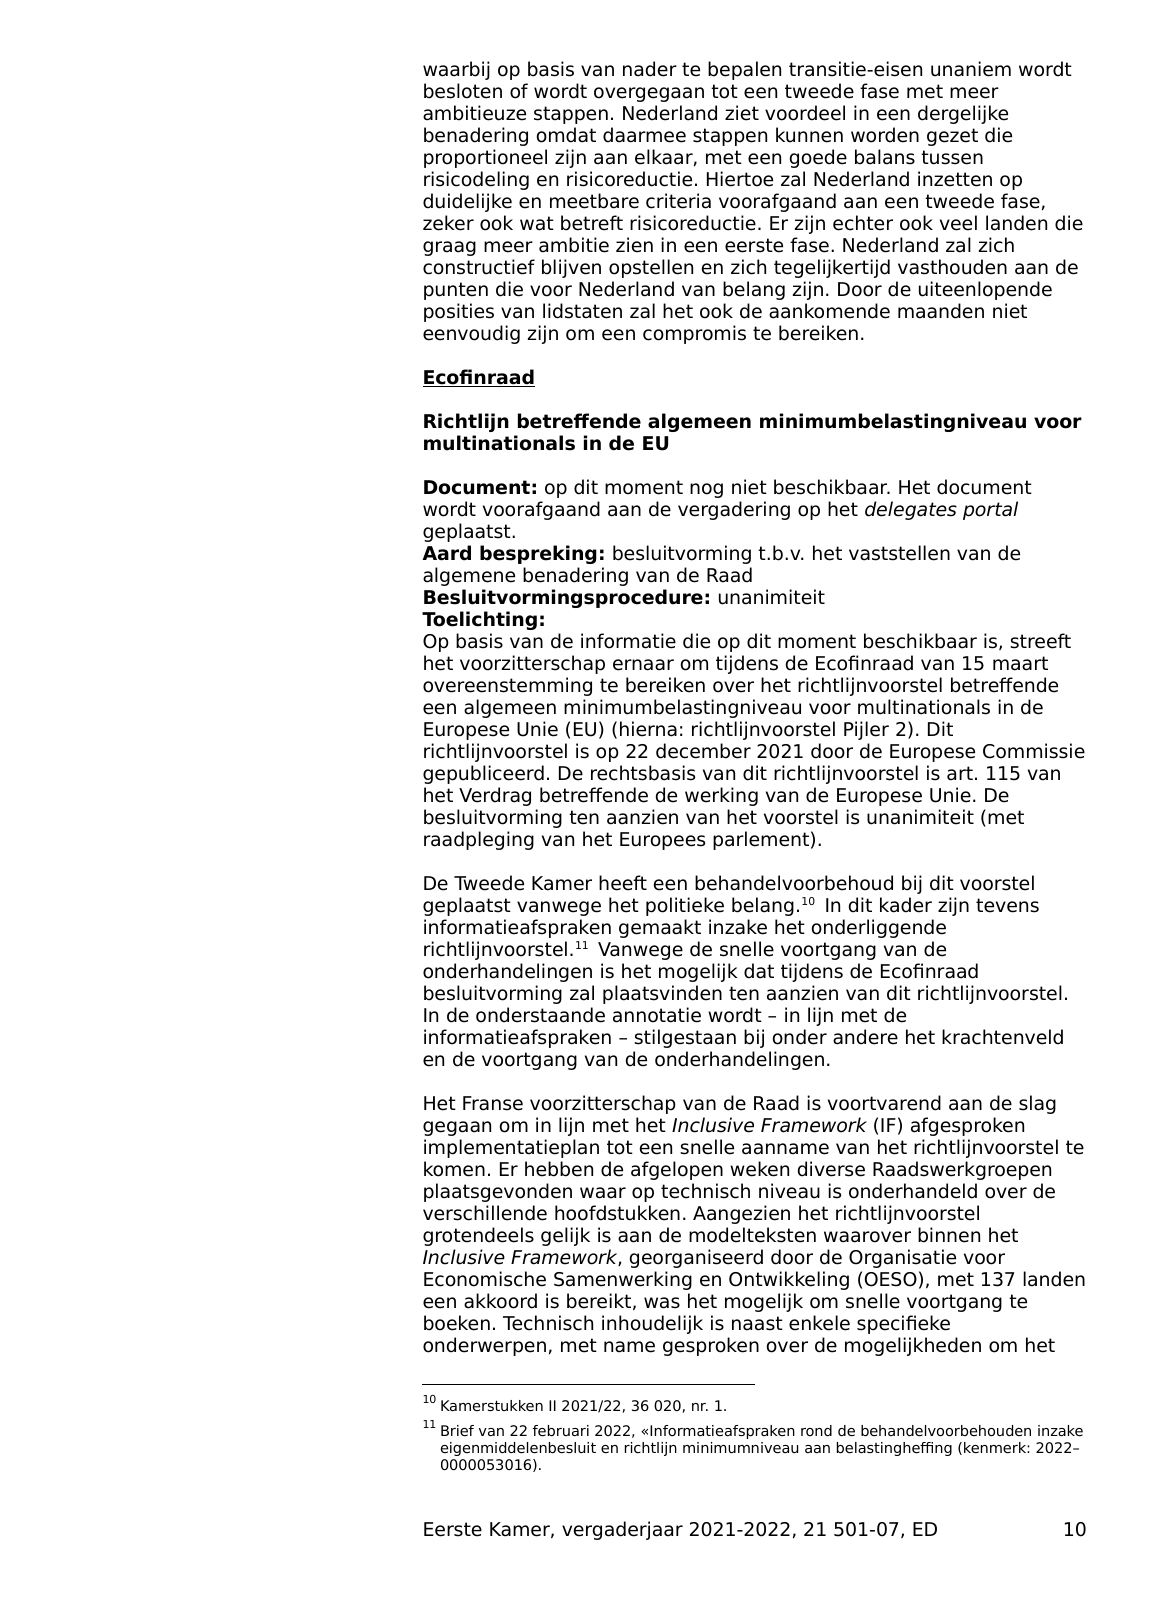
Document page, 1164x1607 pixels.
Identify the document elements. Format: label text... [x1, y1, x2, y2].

text De Tweede Kamer heeft een behandelvoorbehoud bij dit voorstel geplaatst vanwege het politieke belang. In dit kader zijn tevens informatieafspraken gemaakt inzake het onderliggende richtlijnvoorstel. Vanwege de snelle voortgang van de onderhandelingen is het mogelijk dat tijdens de Ecofinraad besluitvorming zal plaatsvinden ten aanzien van dit richtlijnvoorstel. In de onderstaande annotatie wordt – in lijn met de informatieafspraken – stilgestaan bij onder andere het krachtenveld en de voortgang van de onderhandelingen. [422, 873, 1087, 1071]
text Toelichting: [422, 609, 1087, 631]
text Kamerstukken II 2021/22, 36 020, nr. 1. [422, 1393, 1087, 1416]
text Document: op dit moment nog niet beschikbaar. Het document wordt voorafgaand aan de vergadering op het delegates portal geplaatst. [422, 477, 1087, 543]
subtitle Ecofinraad [422, 367, 1087, 389]
subtitle Richtlijn betreffende algemeen minimumbelastingniveau voor multinationals in de EU [422, 411, 1087, 455]
text Brief van 22 februari 2022, «Informatieafspraken rond de behandelvoorbehouden inzake eigenmiddelenbesluit en richtlijn minimumniveau aan belastingheffing (kenmerk: 2022–0000053016). [422, 1418, 1087, 1474]
text Het Franse voorzitterschap van de Raad is voortvarend aan de slag gegaan om in lijn met het Inclusive Framework (IF) afgesproken implementatieplan tot een snelle aanname van het richtlijnvoorstel te komen. Er hebben de afgelopen weken diverse Raadswerkgroepen plaatsgevonden waar op technisch niveau is onderhandeld over de verschillende hoofdstukken. Aangezien het richtlijnvoorstel grotendeels gelijk is aan de modelteksten waarover binnen het Inclusive Framework, georganiseerd door de Organisatie voor Economische Samenwerking en Ontwikkeling (OESO), met 137 landen een akkoord is bereikt, was het mogelijk om snelle voortgang te boeken. Technisch inhoudelijk is naast enkele specifieke onderwerpen, met name gesproken over de mogelijkheden om het [422, 1093, 1087, 1357]
text Aard bespreking: besluitvorming t.b.v. het vaststellen van de algemene benadering van de Raad [422, 543, 1087, 587]
text waarbij op basis van nader te bepalen transitie-eisen unaniem wordt besloten of wordt overgegaan tot een tweede fase met meer ambitieuze stappen. Nederland ziet voordeel in een dergelijke benadering omdat daarmee stappen kunnen worden gezet die proportioneel zijn aan elkaar, met een goede balans tussen risicodeling en risicoreductie. Hiertoe zal Nederland inzetten op duidelijke en meetbare criteria voorafgaand aan een tweede fase, zeker ook wat betreft risicoreductie. Er zijn echter ook veel landen die graag meer ambitie zien in een eerste fase. Nederland zal zich constructief blijven opstellen en zich tegelijkertijd vasthouden aan de punten die voor Nederland van belang zijn. Door de uiteenlopende posities van lidstaten zal het ook de aankomende maanden niet eenvoudig zijn om een compromis te bereiken. [422, 59, 1087, 345]
text Besluitvormingsprocedure: unanimiteit [422, 587, 1087, 609]
text Op basis van de informatie die op dit moment beschikbaar is, streeft het voorzitterschap ernaar om tijdens de Ecofinraad van 15 maart overeenstemming te bereiken over het richtlijnvoorstel betreffende een algemeen minimumbelastingniveau voor multinationals in de Europese Unie (EU) (hierna: richtlijnvoorstel Pijler 2). Dit richtlijnvoorstel is op 22 december 2021 door de Europese Commissie gepubliceerd. De rechtsbasis van dit richtlijnvoorstel is art. 115 van het Verdrag betreffende de werking van de Europese Unie. De besluitvorming ten aanzien van het voorstel is unanimiteit (met raadpleging van het Europees parlement). [422, 631, 1087, 851]
